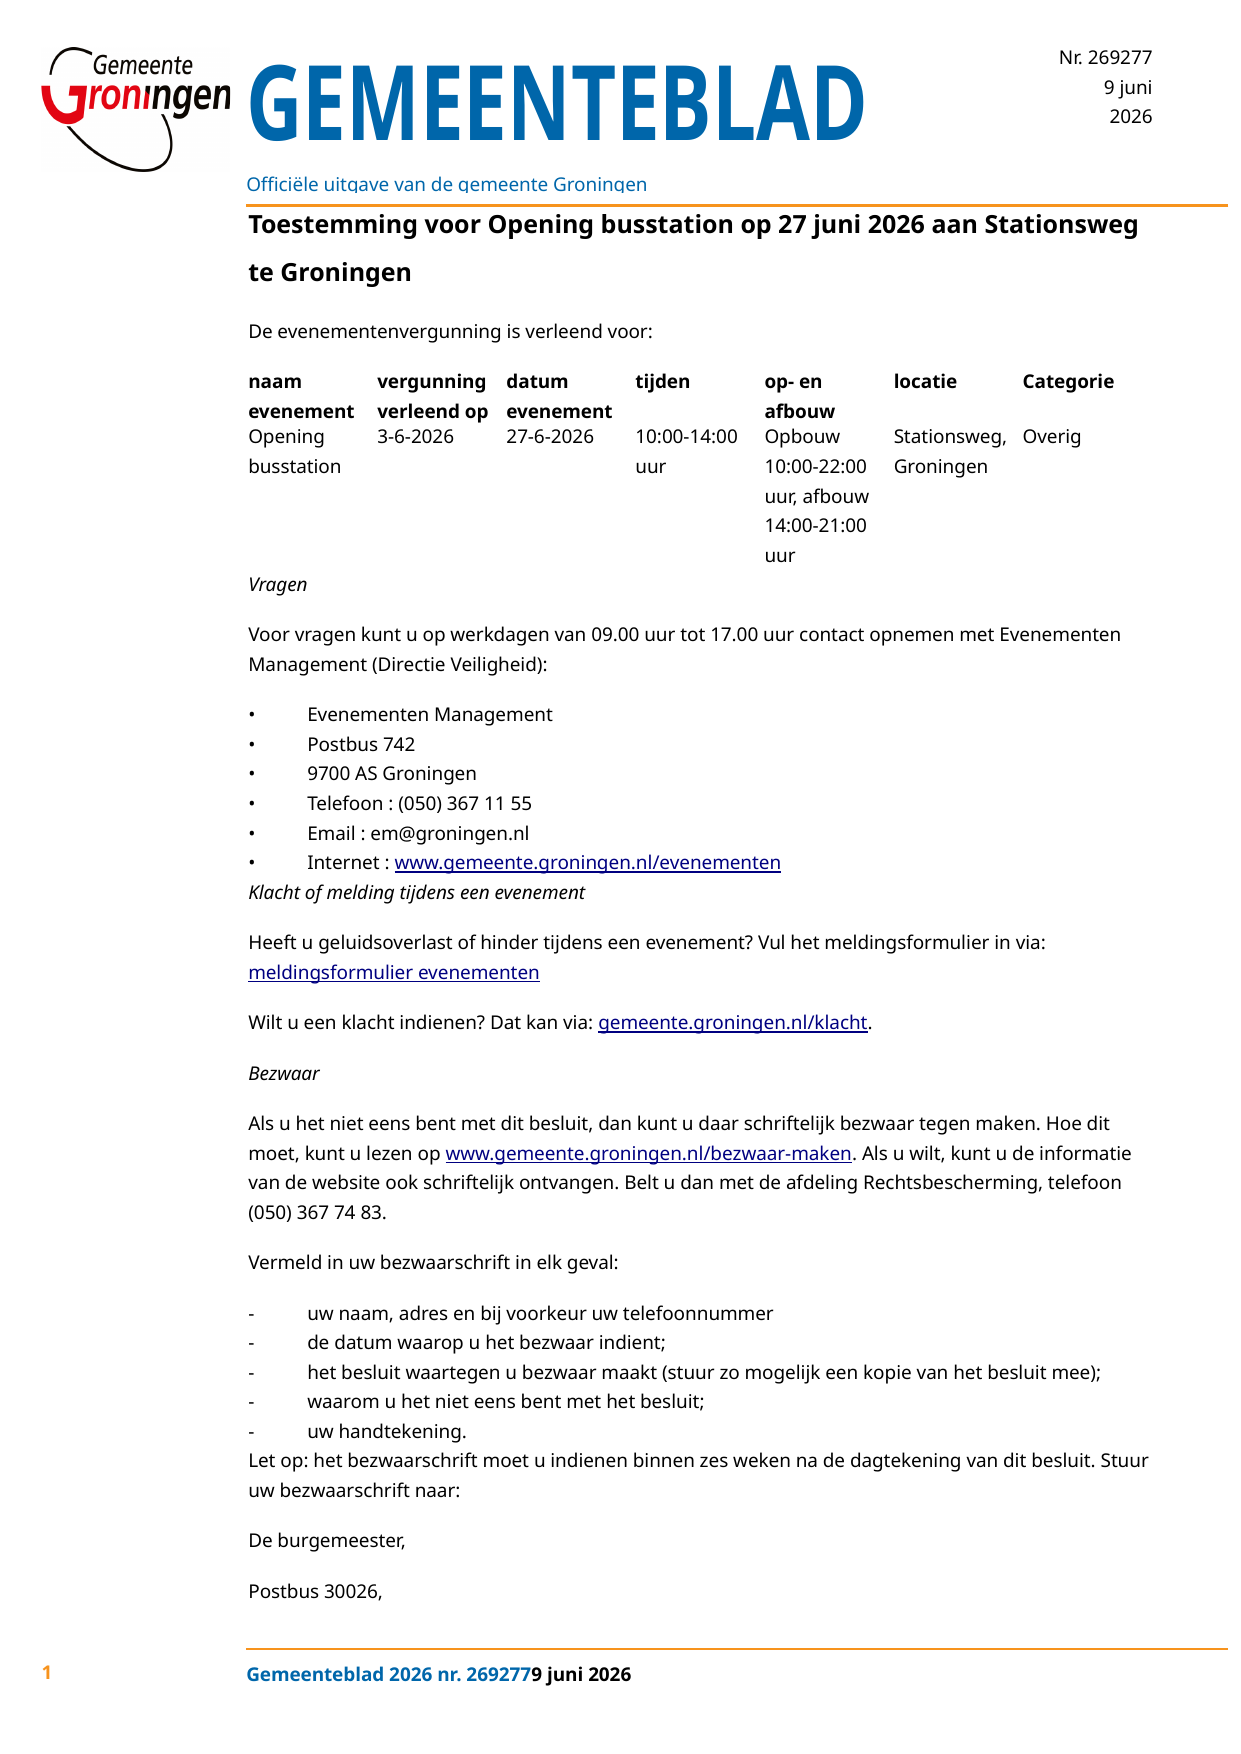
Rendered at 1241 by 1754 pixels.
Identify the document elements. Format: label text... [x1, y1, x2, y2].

table_header op- en afbouw [764, 369, 893, 424]
text Vermeld in uw bezwaarschrift in elk geval: [248, 1249, 1152, 1275]
list Postbus 742 [248, 731, 1152, 757]
list uw handtekening. [248, 1418, 1152, 1444]
table_cell Overig [1023, 424, 1152, 568]
table_header naam evenement [248, 369, 377, 424]
list Telefoon : (050) 367 11 55 [248, 790, 1152, 816]
table_cell Stationsweg, Groningen [894, 424, 1022, 568]
table_header Categorie [1023, 369, 1152, 424]
text Toestemming voor Opening busstation op 27 juni 2026 aan Stationsweg te Groningen [248, 207, 1152, 288]
table_header tijden [635, 369, 764, 424]
list waarom u het niet eens bent met het besluit; [248, 1388, 1152, 1414]
table_cell 10:00-14:00 uur [635, 424, 764, 568]
table_cell Opbouw 10:00-22:00 uur, afbouw 14:00-21:00 uur [764, 424, 893, 568]
text Postbus 30026, [248, 1578, 1152, 1604]
list Internet : www.gemeente.groningen.nl/evenementen [248, 849, 1152, 875]
table_header datum evenement [506, 369, 635, 424]
text Bezwaar [248, 1060, 1152, 1086]
table_header locatie [894, 369, 1022, 424]
table_cell 27-6-2026 [506, 424, 635, 568]
text Voor vragen kunt u op werkdagen van 09.00 uur tot 17.00 uur contact opnemen met Evenementen Management (Directie Veiligheid): [248, 621, 1152, 677]
list de datum waarop u het bezwaar indient; [248, 1329, 1152, 1355]
picture [41, 47, 231, 172]
list het besluit waartegen u bezwaar maakt (stuur zo mogelijk een kopie van het besluit mee); [248, 1359, 1152, 1385]
text De burgemeester, [248, 1528, 1152, 1553]
text De evenementenvergunning is verleend voor: [248, 318, 1152, 344]
text Vragen [248, 571, 1152, 597]
list Evenementen Management [248, 701, 1152, 727]
text Als u het niet eens bent met dit besluit, dan kunt u daar schriftelijk bezwaar tegen maken. Hoe dit moet, kunt u lezen op www.gemeente.groningen.nl/bezwaar-maken. Als u wilt, kunt u de informatie van de website ook schriftelijk ontvangen. Belt u dan met de afdeling Rechtsbescherming, telefoon (050) 367 74 83. [248, 1110, 1152, 1225]
text Let op: het bezwaarschrift moet u indienen binnen zes weken na de dagtekening van dit besluit. Stuur uw bezwaarschrift naar: [248, 1448, 1152, 1503]
list uw naam, adres en bij voorkeur uw telefoonnummer [248, 1300, 1152, 1326]
table_cell 3-6-2026 [377, 424, 506, 568]
text Wilt u een klacht indienen? Dat kan via: gemeente.groningen.nl/klacht. [248, 1009, 1152, 1035]
text Klacht of melding tijdens een evenement [248, 879, 1152, 905]
list Email : em@groningen.nl [248, 820, 1152, 846]
text Heeft u geluidsoverlast of hinder tijdens een evenement? Vul het meldingsformulier in via: meldingsformulier evenementen [248, 929, 1152, 985]
table_header vergunning verleend op [377, 369, 506, 424]
table_cell Opening busstation [248, 424, 377, 568]
list 9700 AS Groningen [248, 761, 1152, 786]
